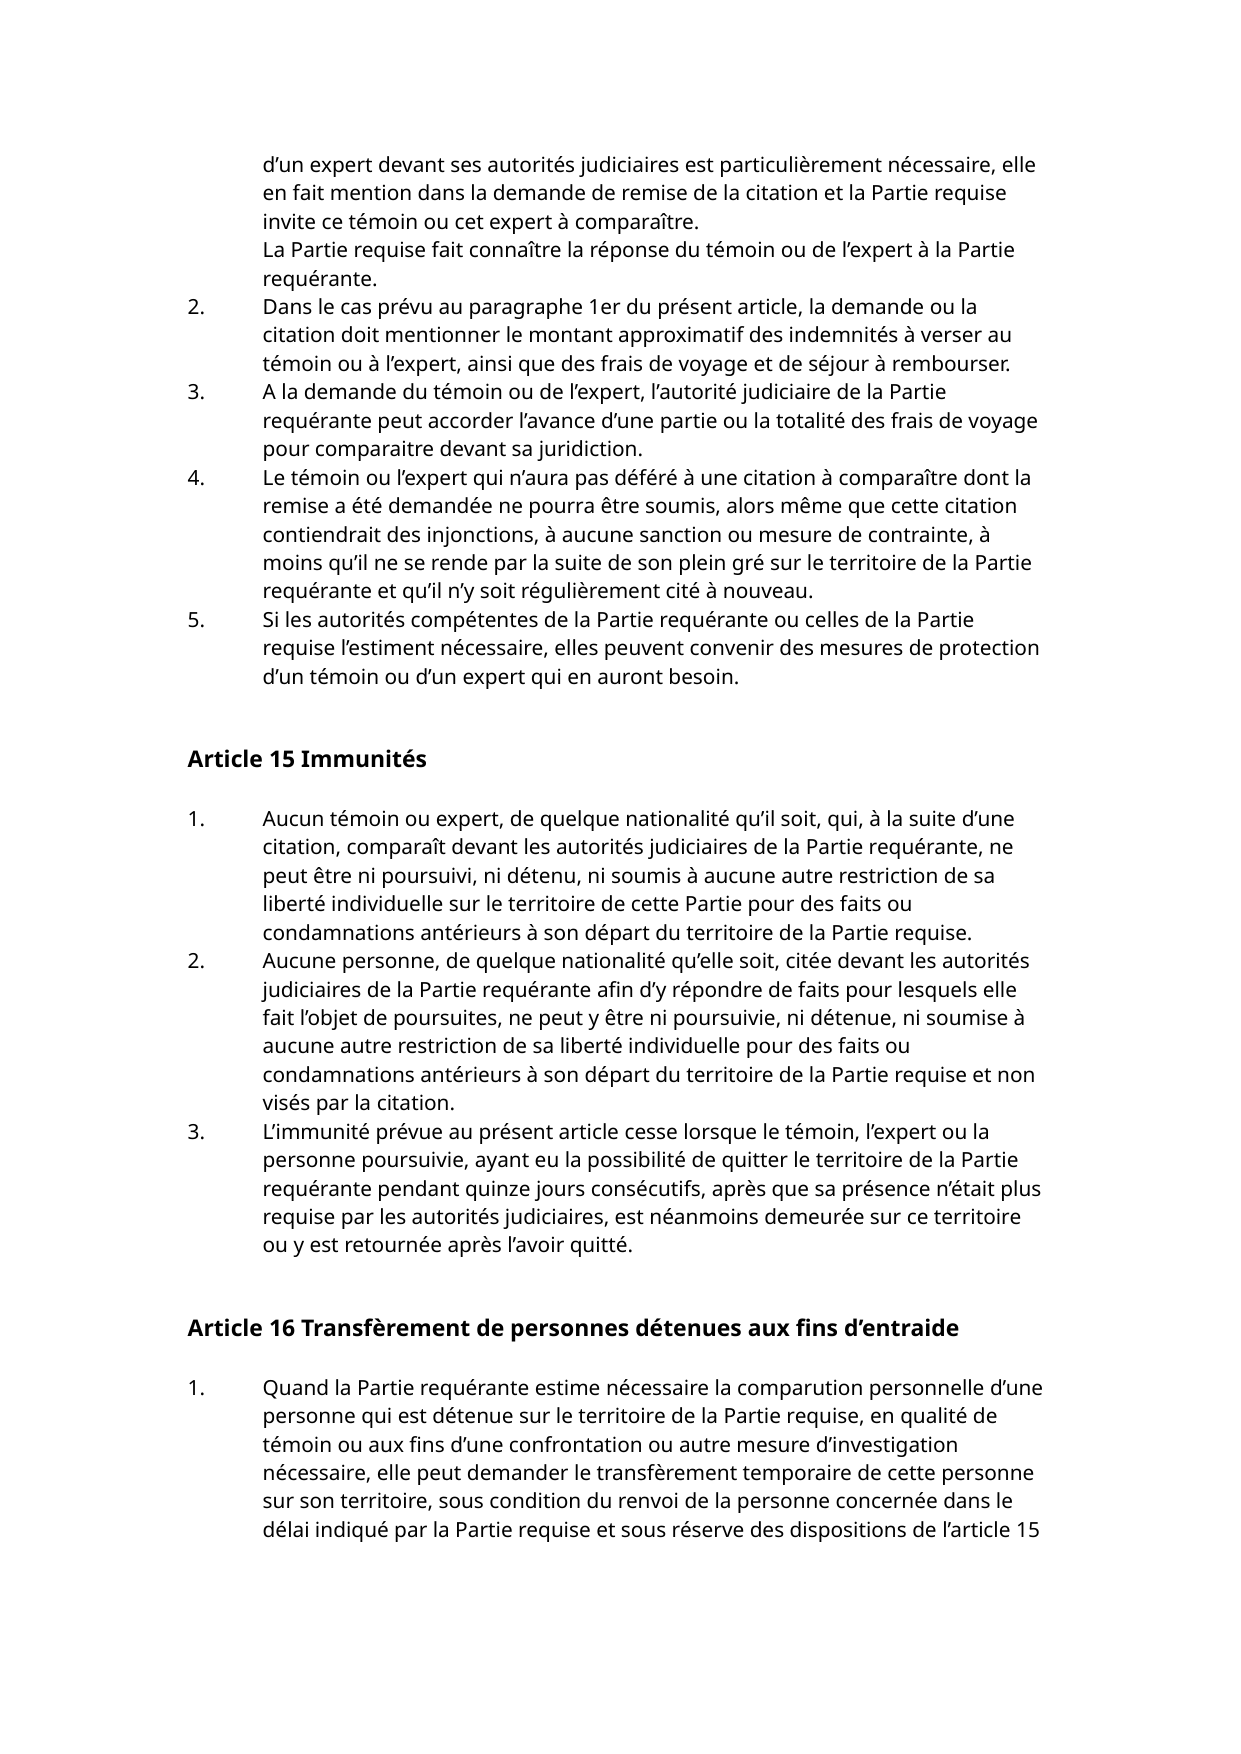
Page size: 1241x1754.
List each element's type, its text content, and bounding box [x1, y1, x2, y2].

list Dans le cas prévu au paragraphe 1er du présent article, la demande ou la citation doit mentionner le montant approximatif des indemnités à verser au témoin ou à l’expert, ainsi que des frais de voyage et de séjour à rembourser. [187, 292, 1053, 377]
list Quand la Partie requérante estime nécessaire la comparution personnelle d’une personne qui est détenue sur le territoire de la Partie requise, en qualité de témoin ou aux fins d’une confrontation ou autre mesure d’investigation nécessaire, elle peut demander le transfèrement temporaire de cette personne sur son territoire, sous condition du renvoi de la personne concernée dans le délai indiqué par la Partie requise et sous réserve des dispositions de l’article 15 [187, 1373, 1053, 1543]
list Aucune personne, de quelque nationalité qu’elle soit, citée devant les autorités judiciaires de la Partie requérante afin d’y répondre de faits pour lesquels elle fait l’objet de poursuites, ne peut y être ni poursuivie, ni détenue, ni soumise à aucune autre restriction de sa liberté individuelle pour des faits ou condamnations antérieurs à son départ du territoire de la Partie requise et non visés par la citation. [187, 946, 1053, 1117]
subtitle Article 16 Transfèrement de personnes détenues aux fins d’entraide [187, 1312, 1053, 1343]
list La Partie requise fait connaître la réponse du témoin ou de l’expert à la Partie requérante. [187, 235, 1053, 292]
list Le témoin ou l’expert qui n’aura pas déféré à une citation à comparaître dont la remise a été demandée ne pourra être soumis, alors même que cette citation contiendrait des injonctions, à aucune sanction ou mesure de contrainte, à moins qu’il ne se rende par la suite de son plein gré sur le territoire de la Partie requérante et qu’il n’y soit régulièrement cité à nouveau. [187, 463, 1053, 605]
list Aucun témoin ou expert, de quelque nationalité qu’il soit, qui, à la suite d’une citation, comparaît devant les autorités judiciaires de la Partie requérante, ne peut être ni poursuivi, ni détenu, ni soumis à aucune autre restriction de sa liberté individuelle sur le territoire de cette Partie pour des faits ou condamnations antérieurs à son départ du territoire de la Partie requise. [187, 804, 1053, 946]
list A la demande du témoin ou de l’expert, l’autorité judiciaire de la Partie requérante peut accorder l’avance d’une partie ou la totalité des frais de voyage pour comparaitre devant sa juridiction. [187, 377, 1053, 463]
list d’un expert devant ses autorités judiciaires est particulièrement nécessaire, elle en fait mention dans la demande de remise de la citation et la Partie requise invite ce témoin ou cet expert à comparaître. [187, 150, 1053, 235]
list Si les autorités compétentes de la Partie requérante ou celles de la Partie requise l’estiment nécessaire, elles peuvent convenir des mesures de protection d’un témoin ou d’un expert qui en auront besoin. [187, 605, 1053, 690]
list L’immunité prévue au présent article cesse lorsque le témoin, l’expert ou la personne poursuivie, ayant eu la possibilité de quitter le territoire de la Partie requérante pendant quinze jours consécutifs, après que sa présence n’était plus requise par les autorités judiciaires, est néanmoins demeurée sur ce territoire ou y est retournée après l’avoir quitté. [187, 1117, 1053, 1259]
subtitle Article 15 Immunités [187, 743, 1053, 774]
